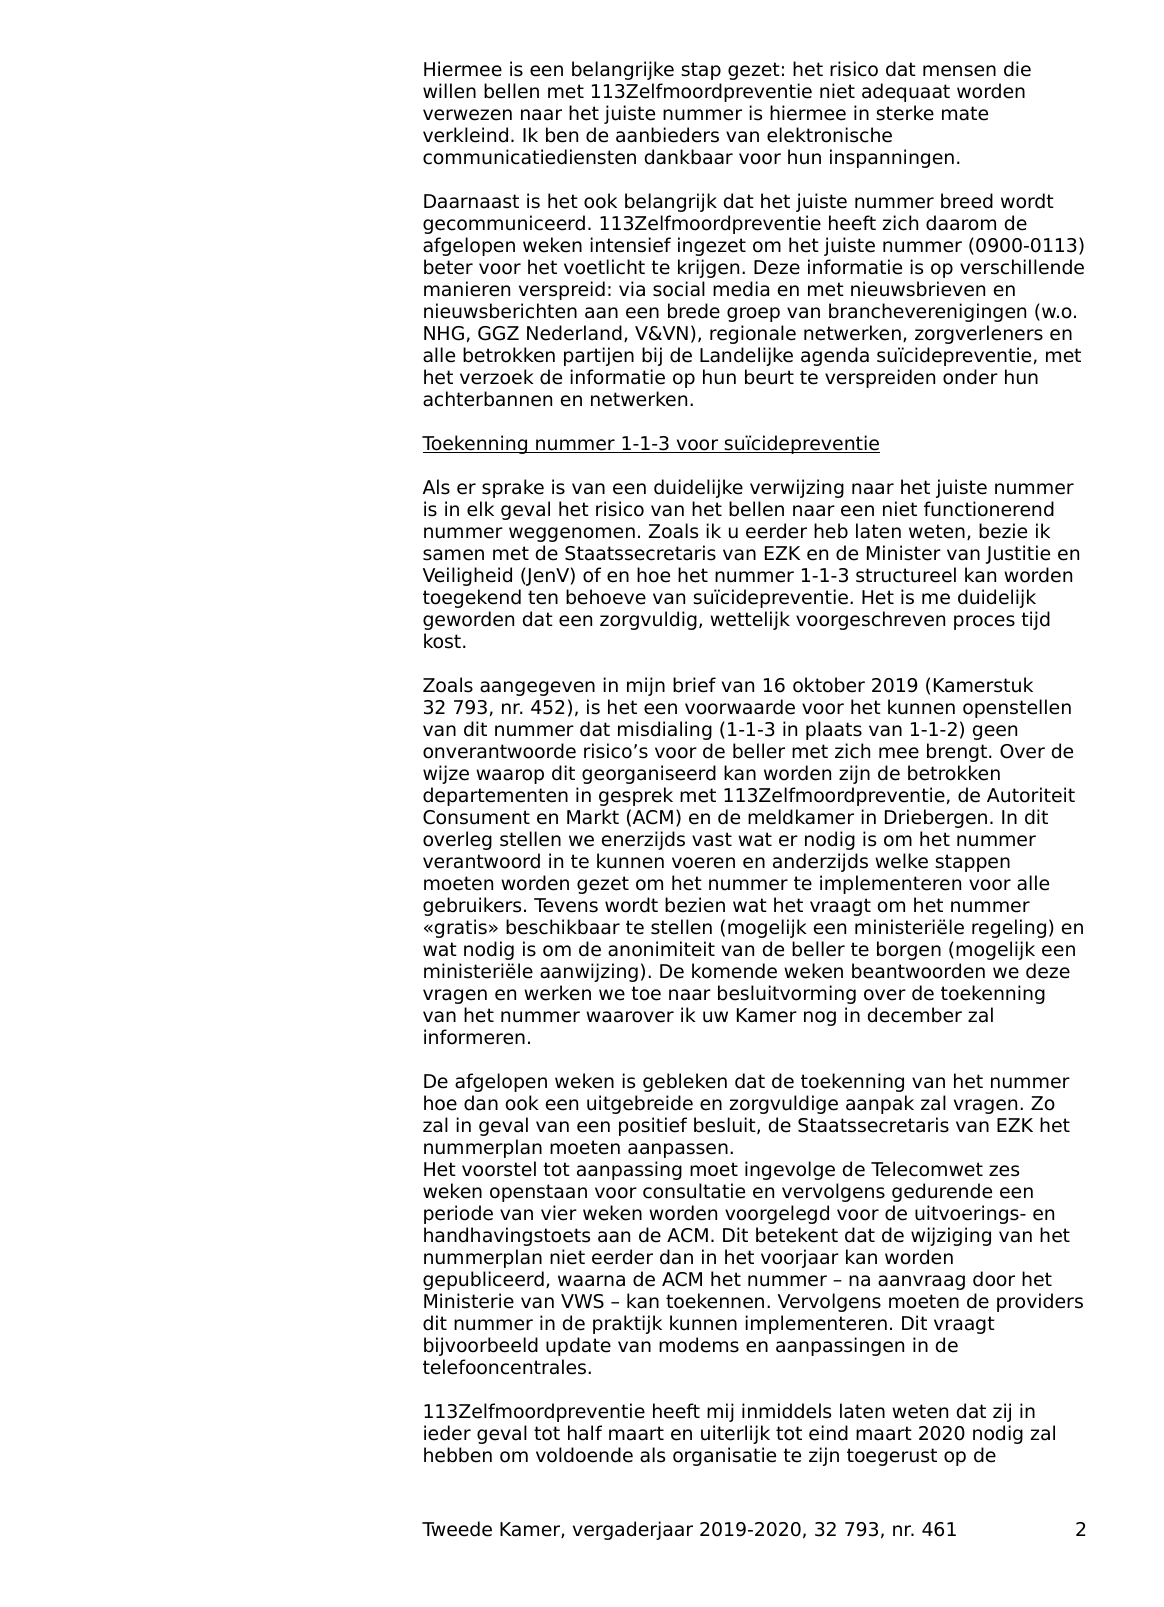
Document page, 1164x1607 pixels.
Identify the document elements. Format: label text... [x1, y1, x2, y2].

text Het voorstel tot aanpassing moet ingevolge de Telecomwet zes weken openstaan voor consultatie en vervolgens gedurende een periode van vier weken worden voorgelegd voor de uitvoerings- en handhavingstoets aan de ACM. Dit betekent dat de wijziging van het nummerplan niet eerder dan in het voorjaar kan worden gepubliceerd, waarna de ACM het nummer – na aanvraag door het Ministerie van VWS – kan toekennen. Vervolgens moeten de providers dit nummer in de praktijk kunnen implementeren. Dit vraagt bijvoorbeeld update van modems en aanpassingen in de telefooncentrales. [422, 1159, 1087, 1379]
text Daarnaast is het ook belangrijk dat het juiste nummer breed wordt gecommuniceerd. 113Zelfmoordpreventie heeft zich daarom de afgelopen weken intensief ingezet om het juiste nummer (0900-0113) beter voor het voetlicht te krijgen. Deze informatie is op verschillende manieren verspreid: via social media en met nieuwsbrieven en nieuwsberichten aan een brede groep van brancheverenigingen (w.o. NHG, GGZ Nederland, V&VN), regionale netwerken, zorgverleners en alle betrokken partijen bij de Landelijke agenda suïcidepreventie, met het verzoek de informatie op hun beurt te verspreiden onder hun achterbannen en netwerken. [422, 191, 1087, 411]
text 113Zelfmoordpreventie heeft mij inmiddels laten weten dat zij in ieder geval tot half maart en uiterlijk tot eind maart 2020 nodig zal hebben om voldoende als organisatie te zijn toegerust op de [422, 1401, 1087, 1467]
text Hiermee is een belangrijke stap gezet: het risico dat mensen die willen bellen met 113Zelfmoordpreventie niet adequaat worden verwezen naar het juiste nummer is hiermee in sterke mate verkleind. Ik ben de aanbieders van elektronische communicatiediensten dankbaar voor hun inspanningen. [422, 59, 1087, 169]
text Zoals aangegeven in mijn brief van 16 oktober 2019 (Kamerstuk 32 793, nr. 452), is het een voorwaarde voor het kunnen openstellen van dit nummer dat misdialing (1-1-3 in plaats van 1-1-2) geen onverantwoorde risico’s voor de beller met zich mee brengt. Over de wijze waarop dit georganiseerd kan worden zijn de betrokken departementen in gesprek met 113Zelfmoordpreventie, de Autoriteit Consument en Markt (ACM) en de meldkamer in Driebergen. In dit overleg stellen we enerzijds vast wat er nodig is om het nummer verantwoord in te kunnen voeren en anderzijds welke stappen moeten worden gezet om het nummer te implementeren voor alle gebruikers. Tevens wordt bezien wat het vraagt om het nummer «gratis» beschikbaar te stellen (mogelijk een ministeriële regeling) en wat nodig is om de anonimiteit van de beller te borgen (mogelijk een ministeriële aanwijzing). De komende weken beantwoorden we deze vragen en werken we toe naar besluitvorming over de toekenning van het nummer waarover ik uw Kamer nog in december zal informeren. [422, 675, 1087, 1049]
text De afgelopen weken is gebleken dat de toekenning van het nummer hoe dan ook een uitgebreide en zorgvuldige aanpak zal vragen. Zo zal in geval van een positief besluit, de Staatssecretaris van EZK het nummerplan moeten aanpassen. [422, 1071, 1087, 1159]
subtitle Toekenning nummer 1-1-3 voor suïcidepreventie [422, 433, 1087, 455]
text Als er sprake is van een duidelijke verwijzing naar het juiste nummer is in elk geval het risico van het bellen naar een niet functionerend nummer weggenomen. Zoals ik u eerder heb laten weten, bezie ik samen met de Staatssecretaris van EZK en de Minister van Justitie en Veiligheid (JenV) of en hoe het nummer 1-1-3 structureel kan worden toegekend ten behoeve van suïcidepreventie. Het is me duidelijk geworden dat een zorgvuldig, wettelijk voorgeschreven proces tijd kost. [422, 477, 1087, 653]
